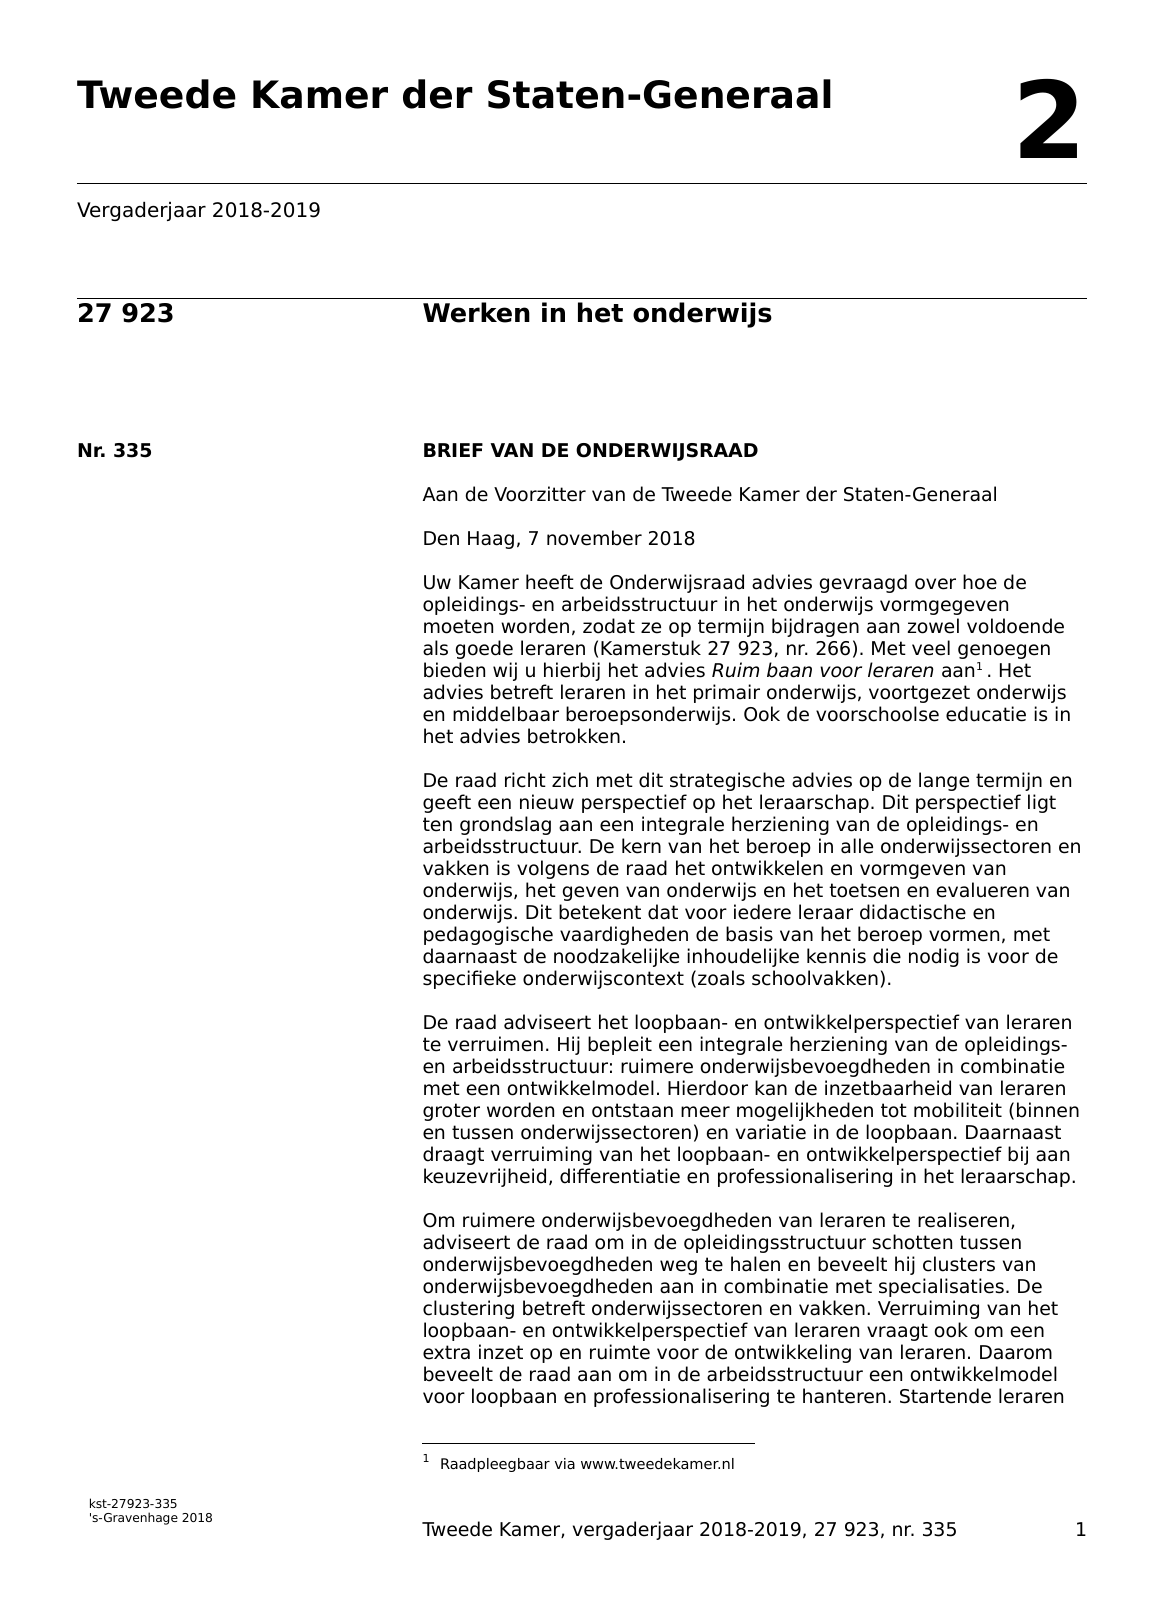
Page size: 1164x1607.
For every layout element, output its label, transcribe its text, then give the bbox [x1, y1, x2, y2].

text Uw Kamer heeft de Onderwijsraad advies gevraagd over hoe de opleidings- en arbeidsstructuur in het onderwijs vormgegeven moeten worden, zodat ze op termijn bijdragen aan zowel voldoende als goede leraren (Kamerstuk 27 923, nr. 266). Met veel genoegen bieden wij u hierbij het advies Ruim baan voor leraren aan. Het advies betreft leraren in het primair onderwijs, voortgezet onderwijs en middelbaar beroepsonderwijs. Ook de voorschoolse educatie is in het advies betrokken. [422, 572, 1087, 748]
table_header Tweede Kamer der Staten-Generaal [77, 59, 886, 183]
text Aan de Voorzitter van de Tweede Kamer der Staten-Generaal [422, 484, 1087, 506]
table_header 2 [886, 59, 1087, 183]
subtitle Nr. 335 BRIEF VAN DE ONDERWIJSRAAD [77, 440, 1087, 462]
text De raad richt zich met dit strategische advies op de lange termijn en geeft een nieuw perspectief op het leraarschap. Dit perspectief ligt ten grondslag aan een integrale herziening van de opleidings- en arbeidsstructuur. De kern van het beroep in alle onderwijssectoren en vakken is volgens de raad het ontwikkelen en vormgeven van onderwijs, het geven van onderwijs en het toetsen en evalueren van onderwijs. Dit betekent dat voor iedere leraar didactische en pedagogische vaardigheden de basis van het beroep vormen, met daarnaast de noodzakelijke inhoudelijke kennis die nodig is voor de specifieke onderwijscontext (zoals schoolvakken). [422, 770, 1087, 990]
text Den Haag, 7 november 2018 [422, 528, 1087, 550]
text 's-Gravenhage 2018 [88, 1511, 323, 1525]
text Raadpleegbaar via www.tweedekamer.nl [422, 1452, 1087, 1474]
table_cell Vergaderjaar 2018-2019 [77, 184, 1087, 298]
text Om ruimere onderwijsbevoegdheden van leraren te realiseren, adviseert de raad om in de opleidingsstructuur schotten tussen onderwijsbevoegdheden weg te halen en beveelt hij clusters van onderwijsbevoegdheden aan in combinatie met specialisaties. De clustering betreft onderwijssectoren en vakken. Verruiming van het loopbaan- en ontwikkelperspectief van leraren vraagt ook om een extra inzet op en ruimte voor de ontwikkeling van leraren. Daarom beveelt de raad aan om in de arbeidsstructuur een ontwikkelmodel voor loopbaan en professionalisering te hanteren. Startende leraren [422, 1210, 1087, 1408]
text De raad adviseert het loopbaan- en ontwikkelperspectief van leraren te verruimen. Hij bepleit een integrale herziening van de opleidings- en arbeidsstructuur: ruimere onderwijsbevoegdheden in combinatie met een ontwikkelmodel. Hierdoor kan de inzetbaarheid van leraren groter worden en ontstaan meer mogelijkheden tot mobiliteit (binnen en tussen onderwijssectoren) en variatie in de loopbaan. Daarnaast draagt verruiming van het loopbaan- en ontwikkelperspectief bij aan keuzevrijheid, differentiatie en professionalisering in het leraarschap. [422, 1012, 1087, 1188]
text kst-27923-335 [88, 1497, 323, 1511]
subtitle 27 923 Werken in het onderwijs [77, 299, 1087, 329]
